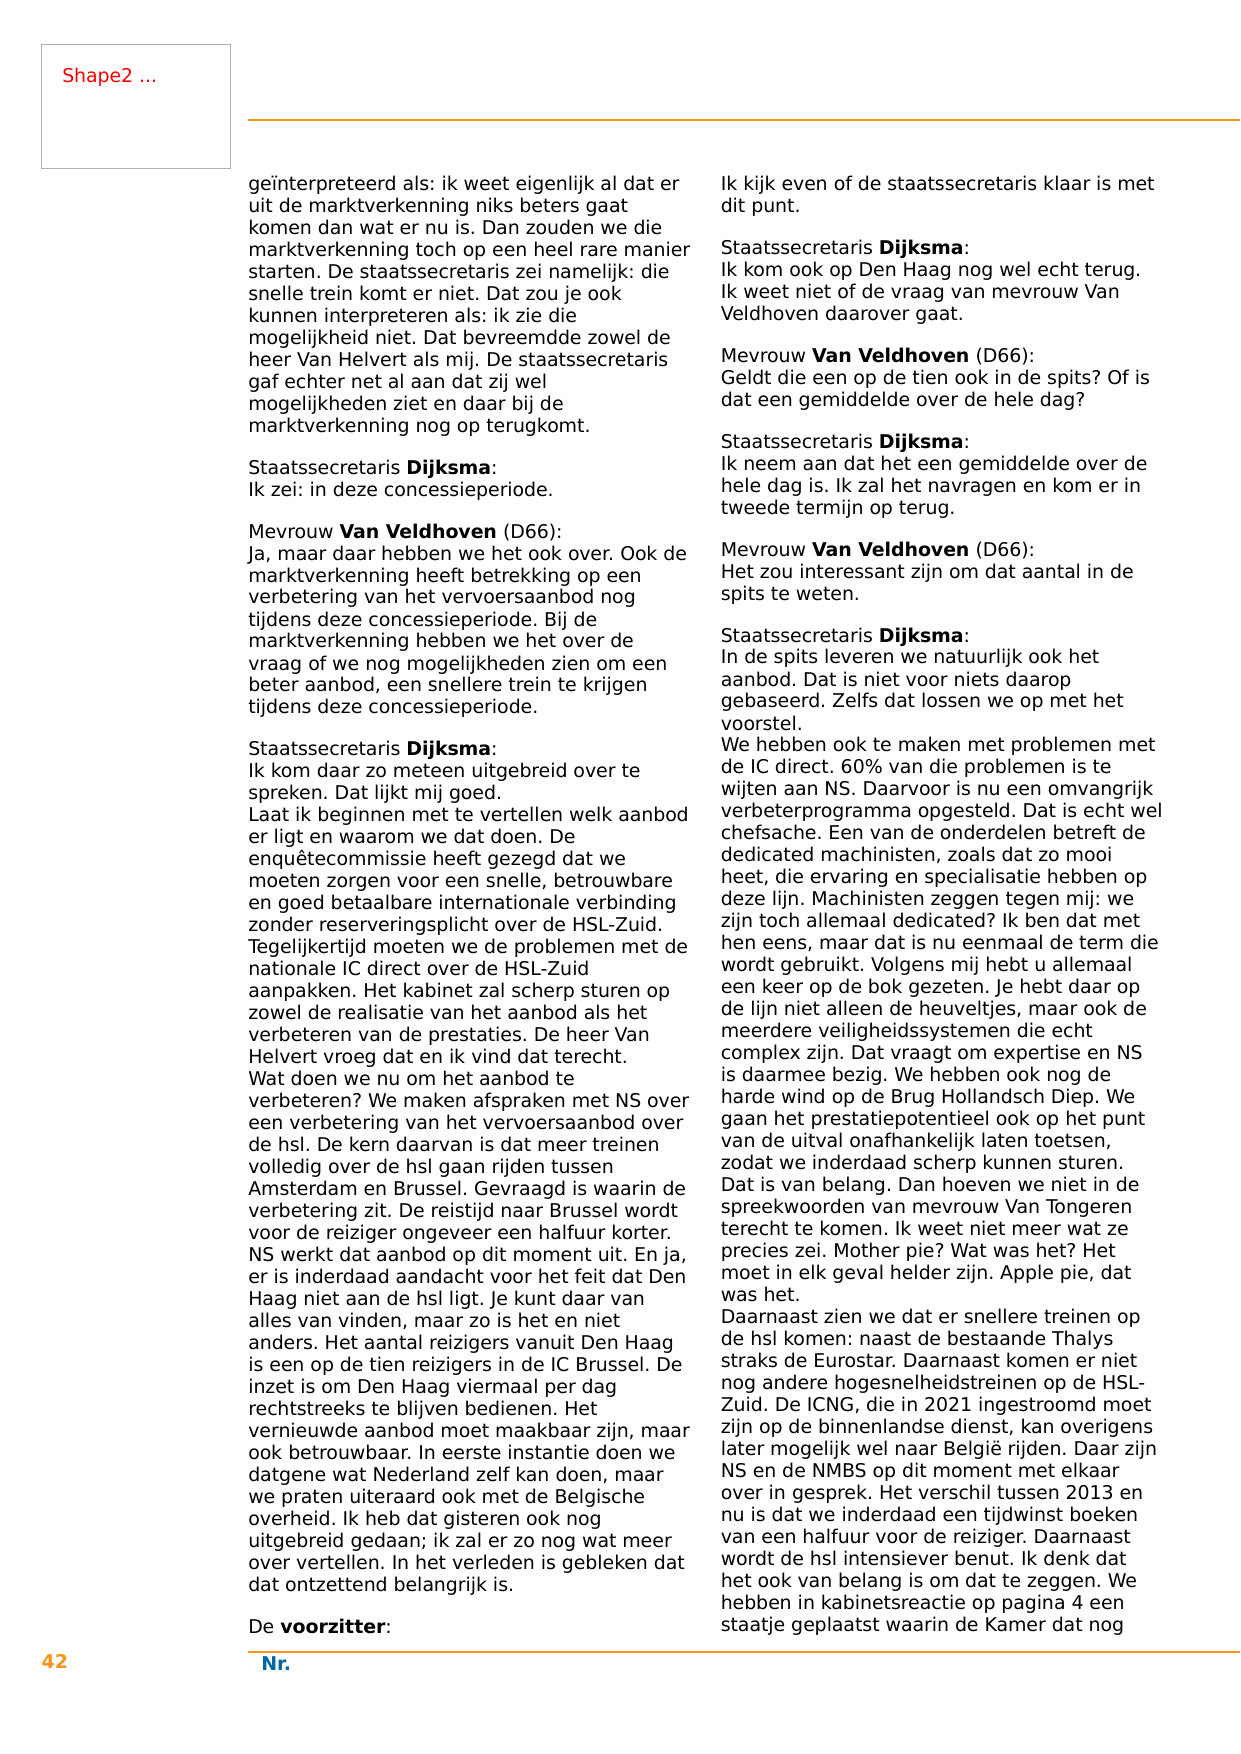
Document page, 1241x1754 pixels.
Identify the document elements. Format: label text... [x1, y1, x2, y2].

text Staatssecretaris Dijksma: [721, 431, 1163, 453]
text Het zou interessant zijn om dat aantal in de spits te weten. [721, 561, 1163, 604]
text Ik zei: in deze concessieperiode. [248, 478, 691, 501]
text Staatssecretaris Dijksma: [721, 624, 1163, 646]
text Ik kijk even of de staatssecretaris klaar is met dit punt. [721, 173, 1163, 217]
text We hebben ook te maken met problemen met de IC direct. 60% van die problemen is te wijten aan NS. Daarvoor is nu een omvangrijk verbeterprogramma opgesteld. Dat is echt wel chefsache. Een van de onderdelen betreft de dedicated machinisten, zoals dat zo mooi heet, die ervaring en specialisatie hebben op deze lijn. Machinisten zeggen tegen mij: we zijn toch allemaal dedicated? Ik ben dat met hen eens, maar dat is nu eenmaal de term die wordt gebruikt. Volgens mij hebt u allemaal een keer op de bok gezeten. Je hebt daar op de lijn niet alleen de heuveltjes, maar ook de meerdere veiligheidssystemen die echt complex zijn. Dat vraagt om expertise en NS is daarmee bezig. We hebben ook nog de harde wind op de Brug Hollandsch Diep. We gaan het prestatiepotentieel ook op het punt van de uitval onafhankelijk laten toetsen, zodat we inderdaad scherp kunnen sturen. Dat is van belang. Dan hoeven we niet in de spreekwoorden van mevrouw Van Tongeren terecht te komen. Ik weet niet meer wat ze precies zei. Mother pie? Wat was het? Het moet in elk geval helder zijn. Apple pie, dat was het. [721, 734, 1163, 1306]
text Ik kom daar zo meteen uitgebreid over te spreken. Dat lijkt mij goed. [248, 760, 691, 804]
text Geldt die een op de tien ook in de spits? Of is dat een gemiddelde over de hele dag? [721, 367, 1163, 411]
text Staatssecretaris Dijksma: [248, 457, 691, 478]
text Laat ik beginnen met te vertellen welk aanbod er ligt en waarom we dat doen. De enquêtecommissie heeft gezegd dat we moeten zorgen voor een snelle, betrouwbare en goed betaalbare internationale verbinding zonder reserveringsplicht over de HSL-Zuid. Tegelijkertijd moeten we de problemen met de nationale IC direct over de HSL-Zuid aanpakken. Het kabinet zal scherp sturen op zowel de realisatie van het aanbod als het verbeteren van de prestaties. De heer Van Helvert vroeg dat en ik vind dat terecht. [248, 804, 691, 1068]
text Ik kom ook op Den Haag nog wel echt terug. Ik weet niet of de vraag van mevrouw Van Veldhoven daarover gaat. [721, 259, 1163, 325]
text Mevrouw Van Veldhoven (D66): [721, 538, 1163, 561]
text De voorzitter: [248, 1616, 691, 1637]
text Daarnaast zien we dat er snellere treinen op de hsl komen: naast de bestaande Thalys straks de Eurostar. Daarnaast komen er niet nog andere hogesnelheidstreinen op de HSL-Zuid. De ICNG, die in 2021 ingestroomd moet zijn op de binnenlandse dienst, kan overigens later mogelijk wel naar België rijden. Daar zijn NS en de NMBS op dit moment met elkaar over in gesprek. Het verschil tussen 2013 en nu is dat we inderdaad een tijdwinst boeken van een halfuur voor de reiziger. Daarnaast wordt de hsl intensiever benut. Ik denk dat het ook van belang is om dat te zeggen. We hebben in kabinetsreactie op pagina 4 een staatje geplaatst waarin de Kamer dat nog [721, 1306, 1163, 1636]
text Mevrouw Van Veldhoven (D66): [721, 345, 1163, 367]
text Staatssecretaris Dijksma: [721, 237, 1163, 259]
text In de spits leveren we natuurlijk ook het aanbod. Dat is niet voor niets daarop gebaseerd. Zelfs dat lossen we op met het voorstel. [721, 646, 1163, 734]
text Staatssecretaris Dijksma: [248, 738, 691, 760]
text Mevrouw Van Veldhoven (D66): [248, 521, 691, 542]
text Ja, maar daar hebben we het ook over. Ook de marktverkenning heeft betrekking op een verbetering van het vervoersaanbod nog tijdens deze concessieperiode. Bij de marktverkenning hebben we het over de vraag of we nog mogelijkheden zien om een beter aanbod, een snellere trein te krijgen tijdens deze concessieperiode. [248, 542, 691, 718]
text Ik neem aan dat het een gemiddelde over de hele dag is. Ik zal het navragen en kom er in tweede termijn op terug. [721, 453, 1163, 518]
text Wat doen we nu om het aanbod te verbeteren? We maken afspraken met NS over een verbetering van het vervoersaanbod over de hsl. De kern daarvan is dat meer treinen volledig over de hsl gaan rijden tussen Amsterdam en Brussel. Gevraagd is waarin de verbetering zit. De reistijd naar Brussel wordt voor de reiziger ongeveer een halfuur korter. NS werkt dat aanbod op dit moment uit. En ja, er is inderdaad aandacht voor het feit dat Den Haag niet aan de hsl ligt. Je kunt daar van alles van vinden, maar zo is het en niet anders. Het aantal reizigers vanuit Den Haag is een op de tien reizigers in de IC Brussel. De inzet is om Den Haag viermaal per dag rechtstreeks te blijven bedienen. Het vernieuwde aanbod moet maakbaar zijn, maar ook betrouwbaar. In eerste instantie doen we datgene wat Nederland zelf kan doen, maar we praten uiteraard ook met de Belgische overheid. Ik heb dat gisteren ook nog uitgebreid gedaan; ik zal er zo nog wat meer over vertellen. In het verleden is gebleken dat dat ontzettend belangrijk is. [248, 1068, 691, 1596]
text geïnterpreteerd als: ik weet eigenlijk al dat er uit de marktverkenning niks beters gaat komen dan wat er nu is. Dan zouden we die marktverkenning toch op een heel rare manier starten. De staatssecretaris zei namelijk: die snelle trein komt er niet. Dat zou je ook kunnen interpreteren als: ik zie die mogelijkheid niet. Dat bevreemdde zowel de heer Van Helvert als mij. De staatssecretaris gaf echter net al aan dat zij wel mogelijkheden ziet en daar bij de marktverkenning nog op terugkomt. [248, 173, 691, 437]
